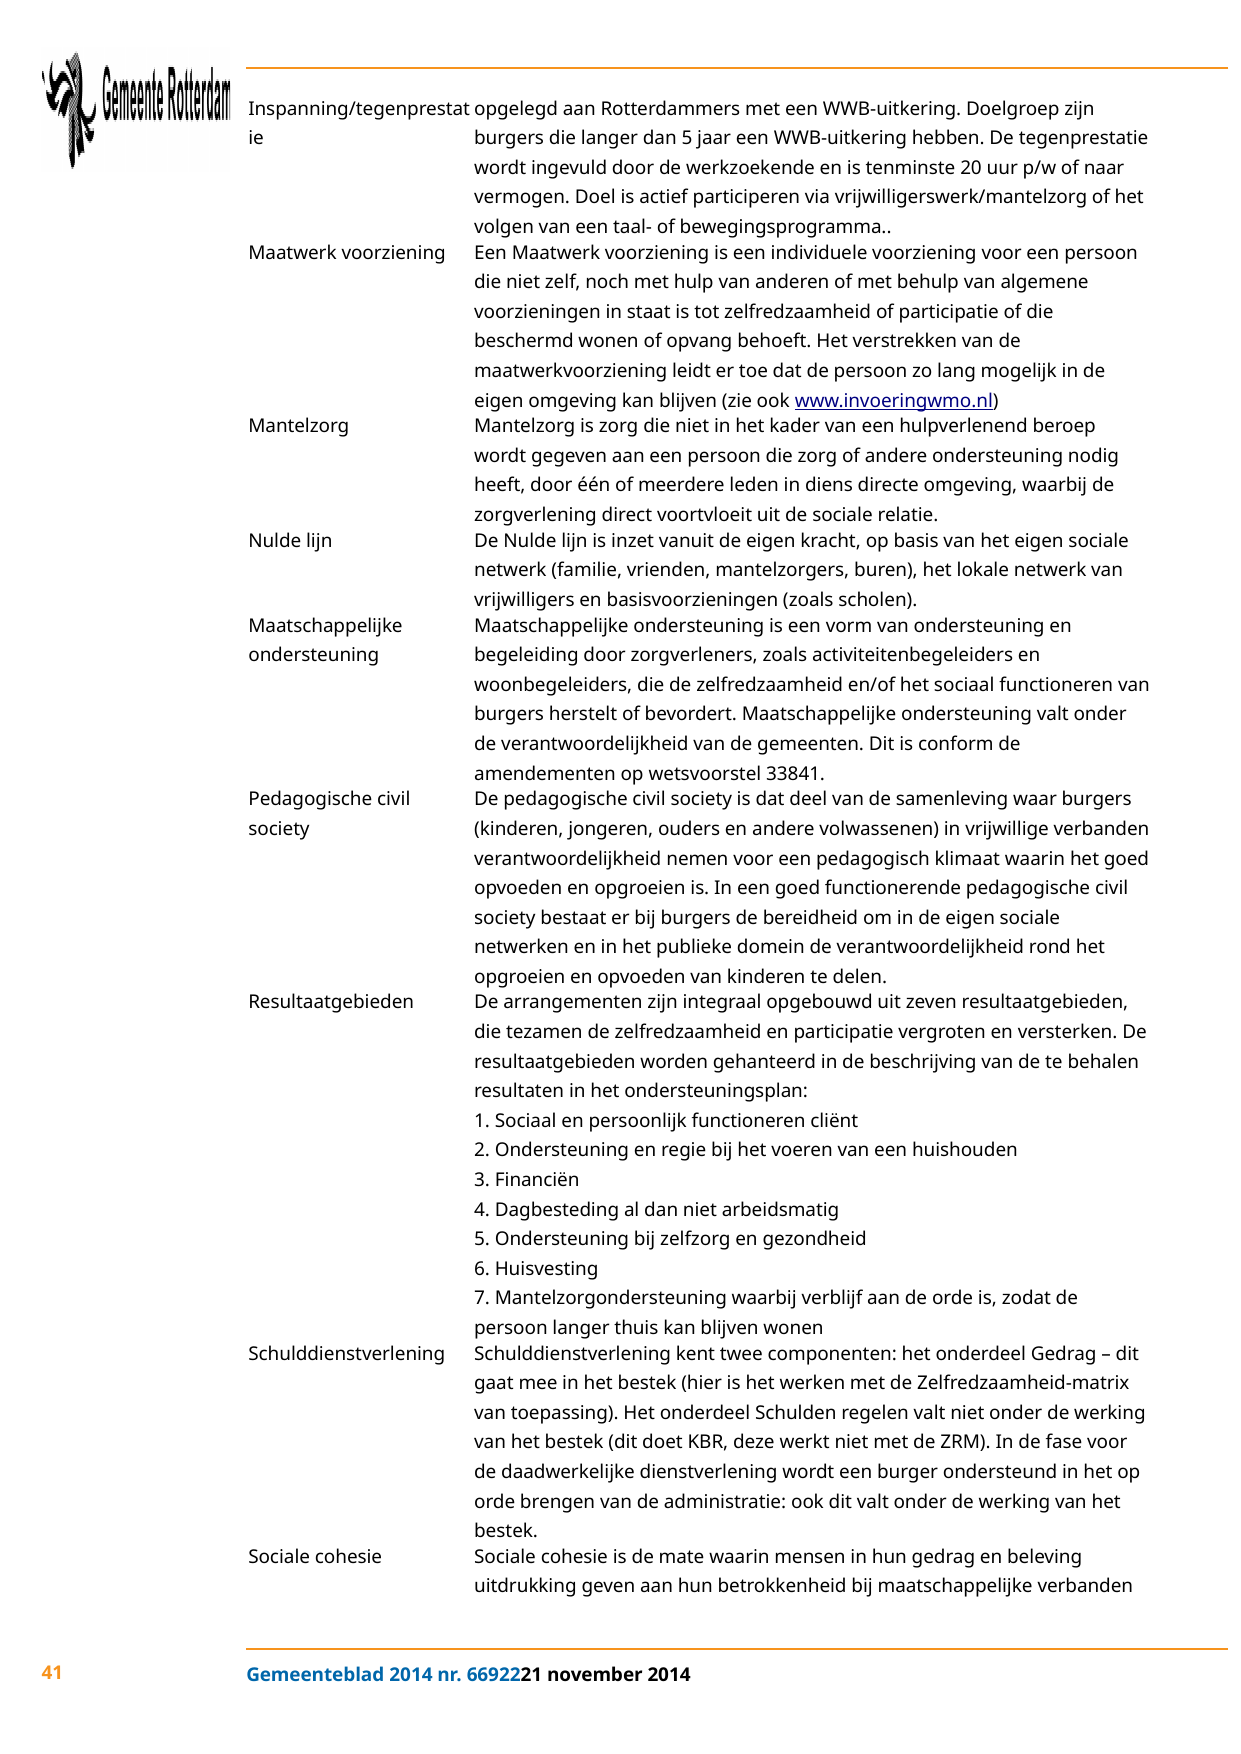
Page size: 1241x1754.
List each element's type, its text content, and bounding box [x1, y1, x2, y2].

table_cell Mantelzorg [248, 413, 474, 527]
table_cell De pedagogische civil society is dat deel van de samenleving waar burgers (kinderen, jongeren, ouders en andere volwassenen) in vrijwillige verbanden verantwoordelijkheid nemen voor een pedagogisch klimaat waarin het goed opvoeden en opgroeien is. In een goed functionerende pedagogische civil society bestaat er bij burgers de bereidheid om in de eigen sociale netwerken en in het publieke domein de verantwoordelijkheid rond het opgroeien en opvoeden van kinderen te delen. [474, 786, 1152, 989]
table_cell opgelegd aan Rotterdammers met een WWB-uitkering. Doelgroep zijn burgers die langer dan 5 jaar een WWB-uitkering hebben. De tegenprestatie wordt ingevuld door de werkzoekende en is tenminste 20 uur p/w of naar vermogen. Doel is actief participeren via vrijwilligerswerk/mantelzorg of het volgen van een taal- of bewegingsprogramma.. [474, 95, 1152, 239]
table_cell Mantelzorg is zorg die niet in het kader van een hulpverlenend beroep wordt gegeven aan een persoon die zorg of andere ondersteuning nodig heeft, door één of meerdere leden in diens directe omgeving, waarbij de zorgverlening direct voortvloeit uit de sociale relatie. [474, 413, 1152, 527]
table_cell Maatschappelijke ondersteuning is een vorm van ondersteuning en begeleiding door zorgverleners, zoals activiteitenbegeleiders en woonbegeleiders, die de zelfredzaamheid en/of het sociaal functioneren van burgers herstelt of bevordert. Maatschappelijke ondersteuning valt onder de verantwoordelijkheid van de gemeenten. Dit is conform de amendementen op wetsvoorstel 33841. [474, 612, 1152, 786]
picture [41, 47, 231, 172]
table_cell Maatwerk voorziening [248, 239, 474, 412]
table_cell Een Maatwerk voorziening is een individuele voorziening voor een persoon die niet zelf, noch met hulp van anderen of met behulp van algemene voorzieningen in staat is tot zelfredzaamheid of participatie of die beschermd wonen of opvang behoeft. Het verstrekken van de maatwerkvoorziening leidt er toe dat de persoon zo lang mogelijk in de eigen omgeving kan blijven (zie ook www.invoeringwmo.nl) [474, 239, 1152, 412]
table_cell Sociale cohesie is de mate waarin mensen in hun gedrag en beleving uitdrukking geven aan hun betrokkenheid bij maatschappelijke verbanden [474, 1543, 1152, 1598]
table_cell Nulde lijn [248, 527, 474, 612]
table_cell Schulddienstverlening [248, 1340, 474, 1543]
table_cell De Nulde lijn is inzet vanuit de eigen kracht, op basis van het eigen sociale netwerk (familie, vrienden, mantelzorgers, buren), het lokale netwerk van vrijwilligers en basisvoorzieningen (zoals scholen). [474, 527, 1152, 612]
table_cell De arrangementen zijn integraal opgebouwd uit zeven resultaatgebieden, die tezamen de zelfredzaamheid en participatie vergroten en versterken. De resultaatgebieden worden gehanteerd in de beschrijving van de te behalen resultaten in het ondersteuningsplan: 1. Sociaal en persoonlijk functioneren cliënt 2. Ondersteuning en regie bij het voeren van een huishouden 3. Financiën 4. Dagbesteding al dan niet arbeidsmatig 5. Ondersteuning bij zelfzorg en gezondheid 6. Huisvesting 7. Mantelzorgondersteuning waarbij verblijf aan de orde is, zodat de persoon langer thuis kan blijven wonen [474, 989, 1152, 1340]
table_cell Sociale cohesie [248, 1543, 474, 1598]
table_cell Maatschappelijke ondersteuning [248, 612, 474, 786]
table_cell Pedagogische civil society [248, 786, 474, 989]
table_cell Schulddienstverlening kent twee componenten: het onderdeel Gedrag – dit gaat mee in het bestek (hier is het werken met de Zelfredzaamheid-matrix van toepassing). Het onderdeel Schulden regelen valt niet onder de werking van het bestek (dit doet KBR, deze werkt niet met de ZRM). In de fase voor de daadwerkelijke dienstverlening wordt een burger ondersteund in het op orde brengen van de administratie: ook dit valt onder de werking van het bestek. [474, 1340, 1152, 1543]
table_cell Inspanning/tegenprestatie [248, 95, 474, 239]
table_cell Resultaatgebieden [248, 989, 474, 1340]
